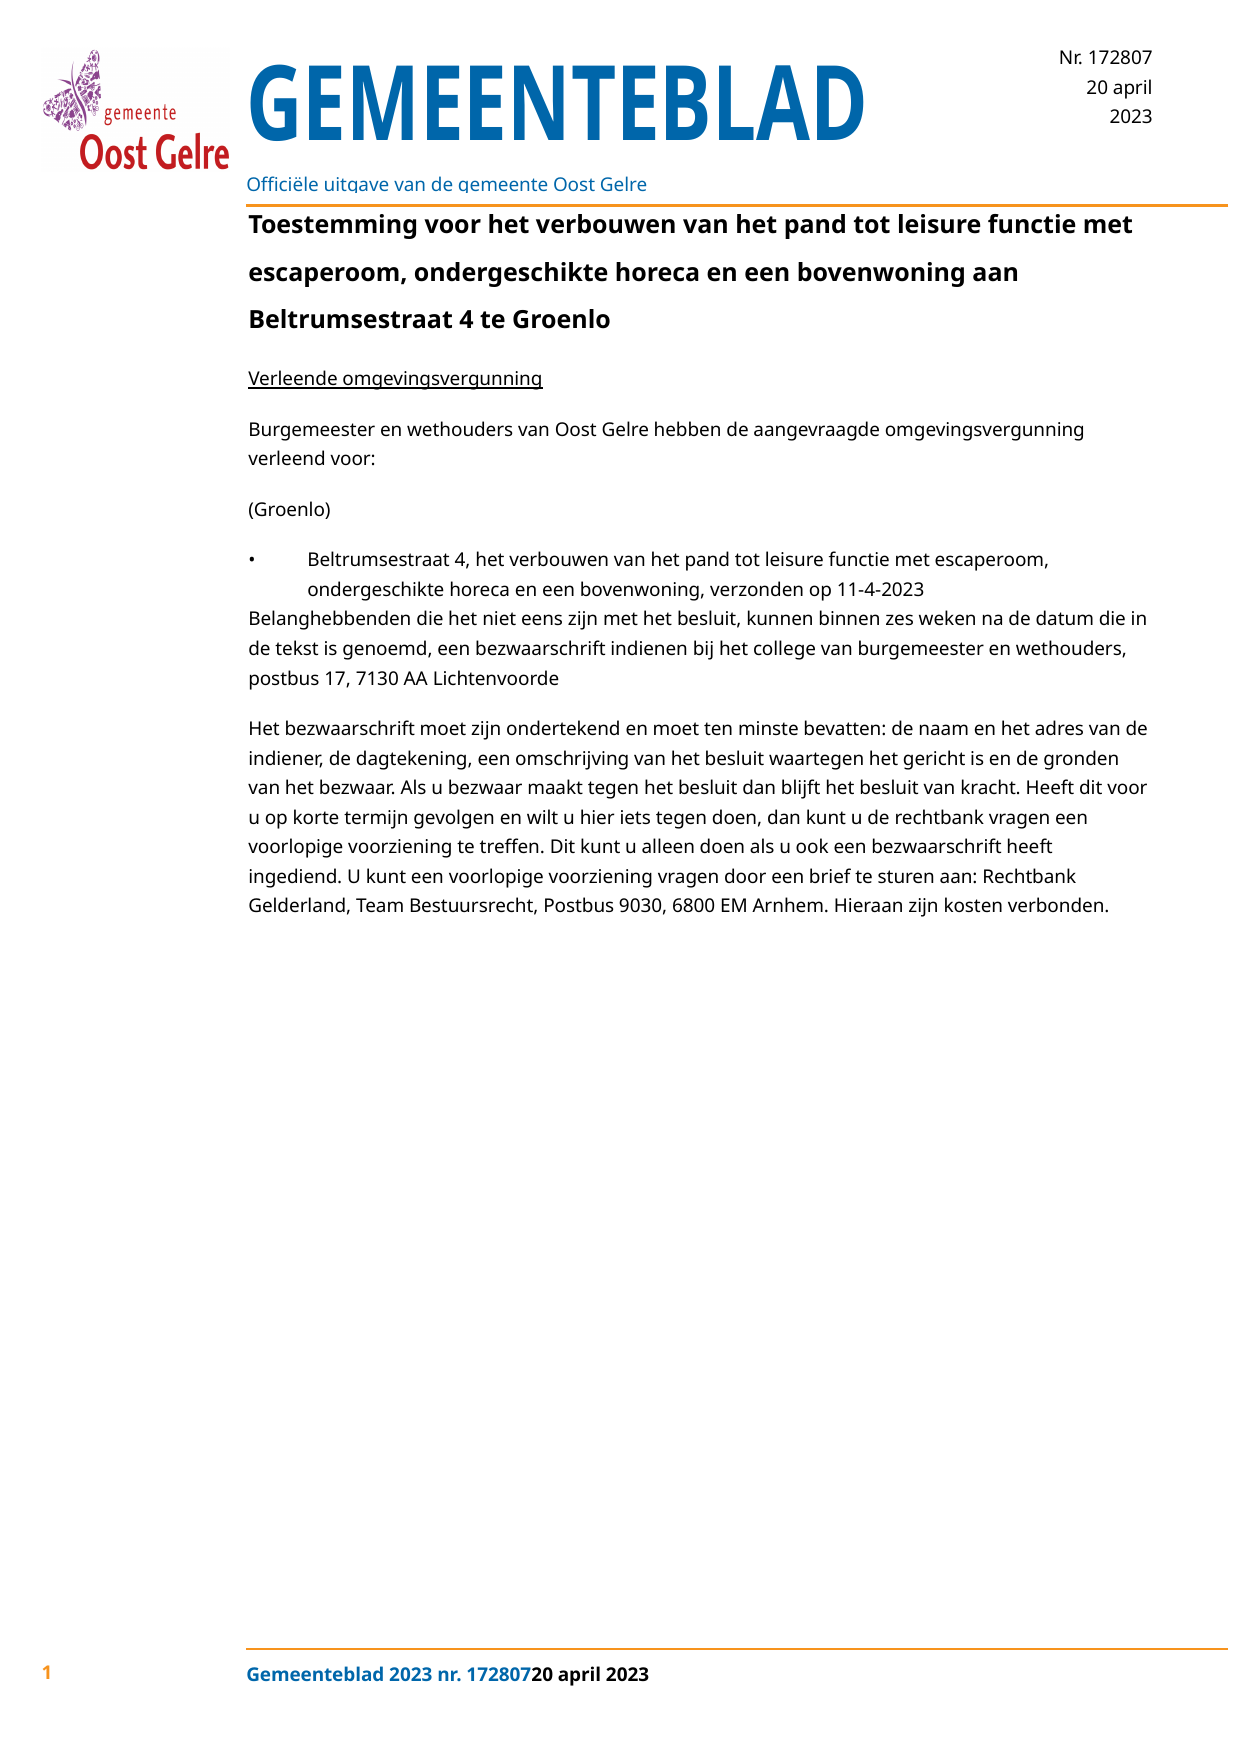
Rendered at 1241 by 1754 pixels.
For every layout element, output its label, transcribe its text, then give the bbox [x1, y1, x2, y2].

text Burgemeester en wethouders van Oost Gelre hebben de aangevraagde omgevingsvergunning verleend voor: [248, 416, 1152, 471]
picture [41, 47, 231, 172]
text Verleende omgevingsvergunning [248, 366, 1152, 391]
text Belanghebbenden die het niet eens zijn met het besluit, kunnen binnen zes weken na de datum die in de tekst is genoemd, een bezwaarschrift indienen bij het college van burgemeester en wethouders, postbus 17, 7130 AA Lichtenvoorde [248, 606, 1152, 690]
text (Groenlo) [248, 496, 1152, 522]
text Het bezwaarschrift moet zijn ondertekend en moet ten minste bevatten: de naam en het adres van de indiener, de dagtekening, een omschrijving van het besluit waartegen het gericht is en de gronden van het bezwaar. Als u bezwaar maakt tegen het besluit dan blijft het besluit van kracht. Heeft dit voor u op korte termijn gevolgen en wilt u hier iets tegen doen, dan kunt u de rechtbank vragen een voorlopige voorziening te treffen. Dit kunt u alleen doen als u ook een bezwaarschrift heeft ingediend. U kunt een voorlopige voorziening vragen door een brief te sturen aan: Rechtbank Gelderland, Team Bestuursrecht, Postbus 9030, 6800 EM Arnhem. Hieraan zijn kosten verbonden. [248, 715, 1152, 918]
list Beltrumsestraat 4, het verbouwen van het pand tot leisure functie met escaperoom, ondergeschikte horeca en een bovenwoning, verzonden op 11-4-2023 [248, 546, 1152, 602]
text Toestemming voor het verbouwen van het pand tot leisure functie met escaperoom, ondergeschikte horeca en een bovenwoning aan Beltrumsestraat 4 te Groenlo [248, 207, 1152, 336]
